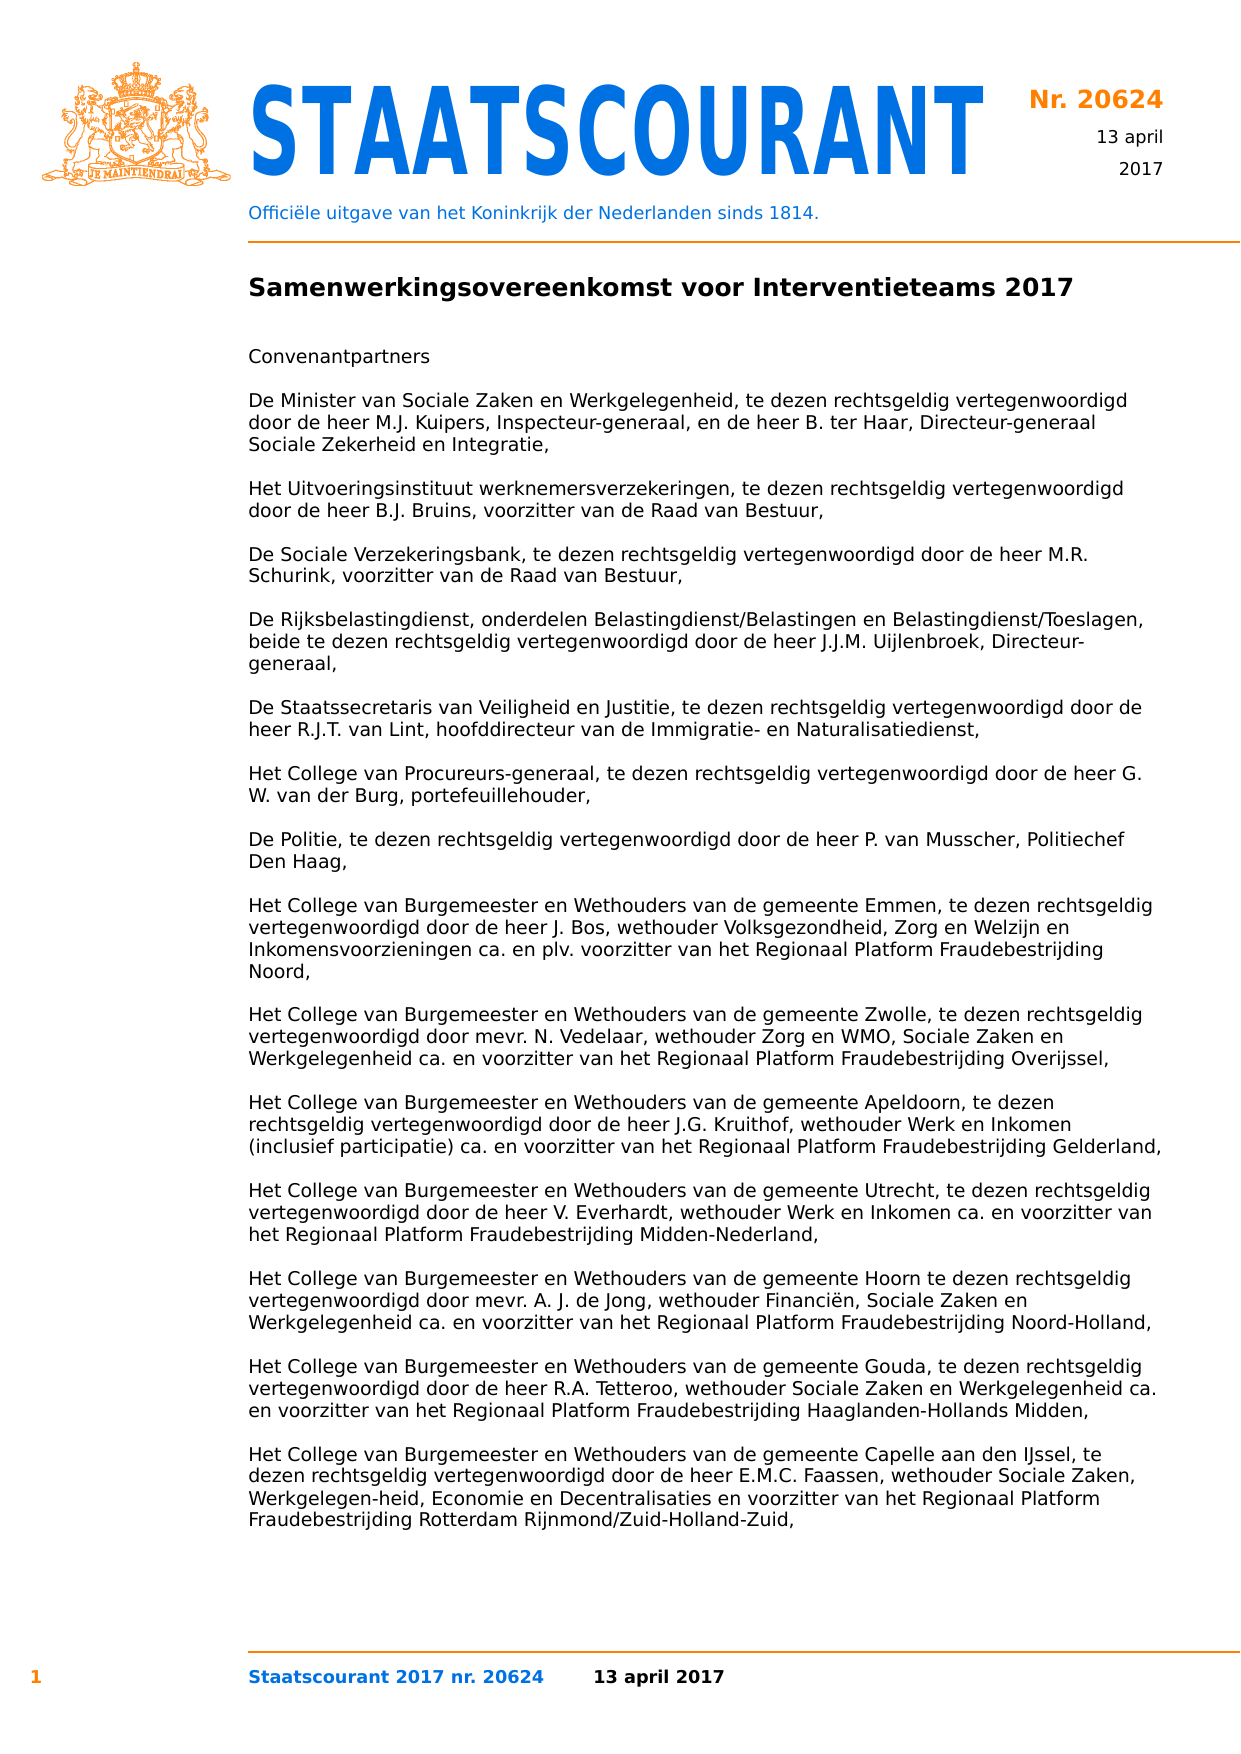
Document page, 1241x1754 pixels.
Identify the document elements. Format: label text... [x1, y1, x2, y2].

text De Rijksbelastingdienst, onderdelen Belastingdienst/Belastingen en Belastingdienst/Toeslagen, beide te dezen rechtsgeldig vertegenwoordigd door de heer J.J.M. Uijlenbroek, Directeur-generaal, [248, 609, 1163, 675]
text Het College van Procureurs-generaal, te dezen rechtsgeldig vertegenwoordigd door de heer G. W. van der Burg, portefeuillehouder, [248, 763, 1163, 807]
table_cell 13 april [998, 121, 1240, 153]
table_header Nr. 20624 [998, 62, 1240, 121]
text Het College van Burgemeester en Wethouders van de gemeente Capelle aan den IJssel, te dezen rechtsgeldig vertegenwoordigd door de heer E.M.C. Faassen, wethouder Sociale Zaken, Werkgelegen-heid, Economie en Decentralisaties en voorzitter van het Regionaal Platform Fraudebestrijding Rotterdam Rijnmond/Zuid-Holland-Zuid, [248, 1443, 1163, 1531]
table_cell 2017 [998, 153, 1240, 203]
table_header STAATSCOURANT [248, 62, 998, 203]
text Het College van Burgemeester en Wethouders van de gemeente Zwolle, te dezen rechtsgeldig vertegenwoordigd door mevr. N. Vedelaar, wethouder Zorg en WMO, Sociale Zaken en Werkgelegenheid ca. en voorzitter van het Regionaal Platform Fraudebestrijding Overijssel, [248, 1004, 1163, 1070]
text De Staatssecretaris van Veiligheid en Justitie, te dezen rechtsgeldig vertegenwoordigd door de heer R.J.T. van Lint, hoofddirecteur van de Immigratie- en Naturalisatiedienst, [248, 697, 1163, 741]
text Het College van Burgemeester en Wethouders van de gemeente Apeldoorn, te dezen rechtsgeldig vertegenwoordigd door de heer J.G. Kruithof, wethouder Werk en Inkomen (inclusief participatie) ca. en voorzitter van het Regionaal Platform Fraudebestrijding Gelderland, [248, 1092, 1163, 1158]
table_header [25, 62, 248, 241]
picture [41, 62, 231, 186]
text Het Uitvoeringsinstituut werknemersverzekeringen, te dezen rechtsgeldig vertegenwoordigd door de heer B.J. Bruins, voorzitter van de Raad van Bestuur, [248, 478, 1163, 522]
text De Politie, te dezen rechtsgeldig vertegenwoordigd door de heer P. van Musscher, Politiechef Den Haag, [248, 829, 1163, 873]
text Het College van Burgemeester en Wethouders van de gemeente Hoorn te dezen rechtsgeldig vertegenwoordigd door mevr. A. J. de Jong, wethouder Financiën, Sociale Zaken en Werkgelegenheid ca. en voorzitter van het Regionaal Platform Fraudebestrijding Noord-Holland, [248, 1268, 1163, 1334]
subtitle Samenwerkingsovereenkomst voor Interventieteams 2017 [248, 273, 1163, 302]
text Het College van Burgemeester en Wethouders van de gemeente Utrecht, te dezen rechtsgeldig vertegenwoordigd door de heer V. Everhardt, wethouder Werk en Inkomen ca. en voorzitter van het Regionaal Platform Fraudebestrijding Midden-Nederland, [248, 1180, 1163, 1246]
table_cell Officiële uitgave van het Koninkrijk der Nederlanden sinds 1814. [248, 203, 1240, 241]
text Het College van Burgemeester en Wethouders van de gemeente Gouda, te dezen rechtsgeldig vertegenwoordigd door de heer R.A. Tetteroo, wethouder Sociale Zaken en Werkgelegenheid ca. en voorzitter van het Regionaal Platform Fraudebestrijding Haaglanden-Hollands Midden, [248, 1356, 1163, 1422]
text Convenantpartners [248, 346, 1163, 368]
text Het College van Burgemeester en Wethouders van de gemeente Emmen, te dezen rechtsgeldig vertegenwoordigd door de heer J. Bos, wethouder Volksgezondheid, Zorg en Welzijn en Inkomensvoorzieningen ca. en plv. voorzitter van het Regionaal Platform Fraudebestrijding Noord, [248, 894, 1163, 982]
text De Sociale Verzekeringsbank, te dezen rechtsgeldig vertegenwoordigd door de heer M.R. Schurink, voorzitter van de Raad van Bestuur, [248, 543, 1163, 587]
text De Minister van Sociale Zaken en Werkgelegenheid, te dezen rechtsgeldig vertegenwoordigd door de heer M.J. Kuipers, Inspecteur-generaal, en de heer B. ter Haar, Directeur-generaal Sociale Zekerheid en Integratie, [248, 390, 1163, 456]
